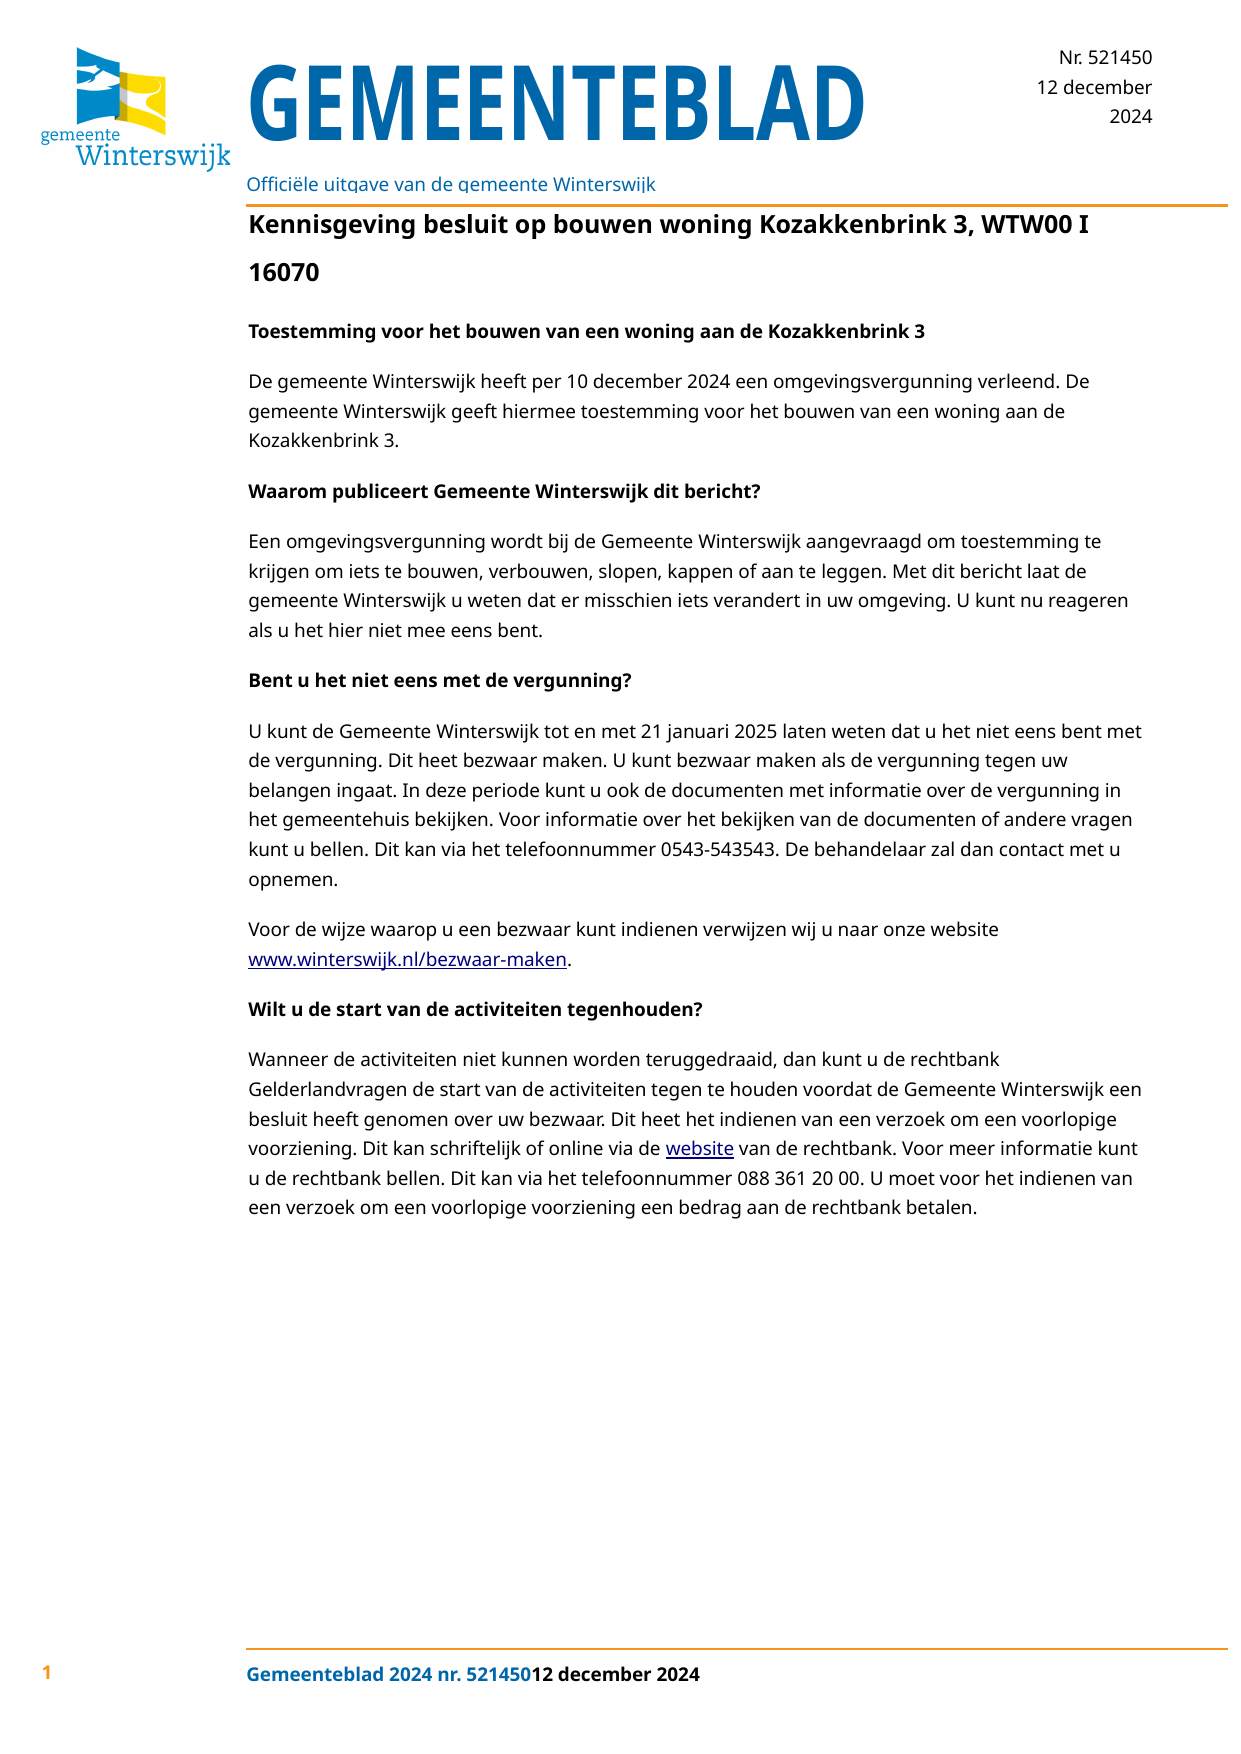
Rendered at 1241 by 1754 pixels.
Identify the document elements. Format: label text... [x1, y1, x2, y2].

text Waarom publiceert Gemeente Winterswijk dit bericht? [248, 478, 1152, 504]
picture [225, 153, 231, 162]
text Kennisgeving besluit op bouwen woning Kozakkenbrink 3, WTW00 I 16070 [248, 207, 1152, 288]
text Een omgevingsvergunning wordt bij de Gemeente Winterswijk aangevraagd om toestemming te krijgen om iets te bouwen, verbouwen, slopen, kappen of aan te leggen. Met dit bericht laat de gemeente Winterswijk u weten dat er misschien iets verandert in uw omgeving. U kunt nu reageren als u het hier niet mee eens bent. [248, 528, 1152, 643]
text De gemeente Winterswijk heeft per 10 december 2024 een omgevingsvergunning verleend. De gemeente Winterswijk geeft hiermee toestemming voor het bouwen van een woning aan de Kozakkenbrink 3. [248, 368, 1152, 453]
text Voor de wijze waarop u een bezwaar kunt indienen verwijzen wij u naar onze website www.winterswijk.nl/bezwaar-maken. [248, 916, 1152, 972]
text Bent u het niet eens met de vergunning? [248, 667, 1152, 693]
text U kunt de Gemeente Winterswijk tot en met 21 januari 2025 laten weten dat u het niet eens bent met de vergunning. Dit heet bezwaar maken. U kunt bezwaar maken als de vergunning tegen uw belangen ingaat. In deze periode kunt u ook de documenten met informatie over de vergunning in het gemeentehuis bekijken. Voor informatie over het bekijken van de documenten of andere vragen kunt u bellen. Dit kan via het telefoonnummer 0543-543543. De behandelaar zal dan contact met u opnemen. [248, 718, 1152, 892]
text Toestemming voor het bouwen van een woning aan de Kozakkenbrink 3 [248, 318, 1152, 344]
picture [41, 47, 231, 172]
text Wilt u de start van de activiteiten tegenhouden? [248, 996, 1152, 1022]
text Wanneer de activiteiten niet kunnen worden teruggedraaid, dan kunt u de rechtbank Gelderlandvragen de start van de activiteiten tegen te houden voordat de Gemeente Winterswijk een besluit heeft genomen over uw bezwaar. Dit heet het indienen van een verzoek om een voorlopige voorziening. Dit kan schriftelijk of online via de website van de rechtbank. Voor meer informatie kunt u de rechtbank bellen. Dit kan via het telefoonnummer 088 361 20 00. U moet voor het indienen van een verzoek om een voorlopige voorziening een bedrag aan de rechtbank betalen. [248, 1047, 1152, 1220]
